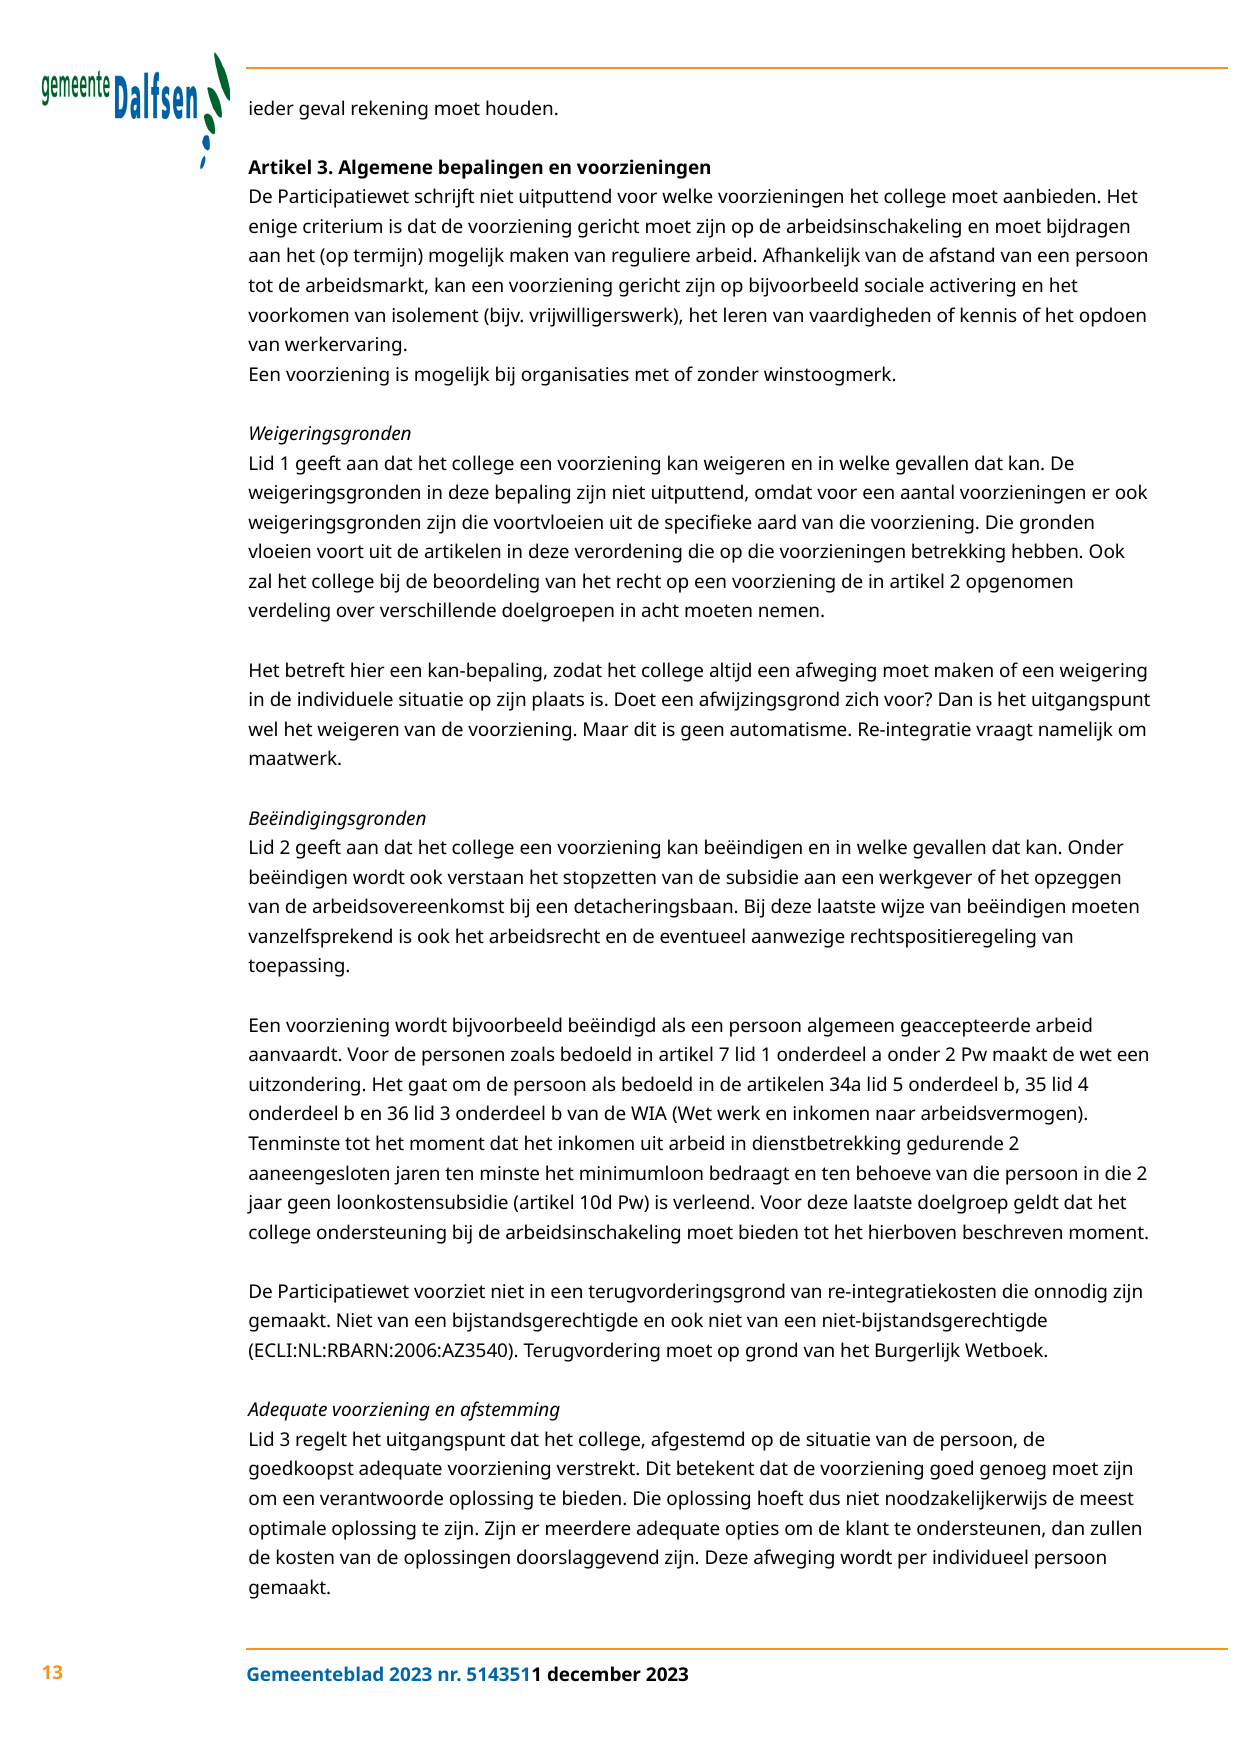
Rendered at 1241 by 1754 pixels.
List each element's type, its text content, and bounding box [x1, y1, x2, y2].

text Lid 2 geeft aan dat het college een voorziening kan beëindigen en in welke gevallen dat kan. Onder beëindigen wordt ook verstaan het stopzetten van de subsidie aan een werkgever of het opzeggen van de arbeidsovereenkomst bij een detacheringsbaan. Bij deze laatste wijze van beëindigen moeten vanzelfsprekend is ook het arbeidsrecht en de eventueel aanwezige rechtspositieregeling van toepassing. [248, 834, 1152, 978]
text Artikel 3. Algemene bepalingen en voorzieningen [248, 154, 1152, 180]
text Het betreft hier een kan-bepaling, zodat het college altijd een afweging moet maken of een weigering in de individuele situatie op zijn plaats is. Doet een afwijzingsgrond zich voor? Dan is het uitgangspunt wel het weigeren van de voorziening. Maar dit is geen automatisme. Re-integratie vraagt namelijk om maatwerk. [248, 657, 1152, 771]
text Beëindigingsgronden [248, 805, 1152, 831]
text ieder geval rekening moet houden. [248, 95, 1152, 121]
text De Participatiewet voorziet niet in een terugvorderingsgrond van re-integratiekosten die onnodig zijn gemaakt. Niet van een bijstandsgerechtigde en ook niet van een niet-bijstandsgerechtigde (ECLI:NL:RBARN:2006:AZ3540). Terugvordering moet op grond van het Burgerlijk Wetboek. [248, 1278, 1152, 1363]
text Een voorziening is mogelijk bij organisaties met of zonder winstoogmerk. [248, 361, 1152, 387]
text De Participatiewet schrijft niet uitputtend voor welke voorzieningen het college moet aanbieden. Het enige criterium is dat de voorziening gericht moet zijn op de arbeidsinschakeling en moet bijdragen aan het (op termijn) mogelijk maken van reguliere arbeid. Afhankelijk van de afstand van een persoon tot de arbeidsmarkt, kan een voorziening gericht zijn op bijvoorbeeld sociale activering en het voorkomen van isolement (bijv. vrijwilligerswerk), het leren van vaardigheden of kennis of het opdoen van werkervaring. [248, 183, 1152, 357]
picture [41, 47, 231, 172]
text Weigeringsgronden [248, 420, 1152, 446]
text Lid 3 regelt het uitgangspunt dat het college, afgestemd op de situatie van de persoon, de goedkoopst adequate voorziening verstrekt. Dit betekent dat de voorziening goed genoeg moet zijn om een verantwoorde oplossing te bieden. Die oplossing hoeft dus niet noodzakelijkerwijs de meest optimale oplossing te zijn. Zijn er meerdere adequate opties om de klant te ondersteunen, dan zullen de kosten van de oplossingen doorslaggevend zijn. Deze afweging wordt per individueel persoon gemaakt. [248, 1426, 1152, 1600]
text Lid 1 geeft aan dat het college een voorziening kan weigeren en in welke gevallen dat kan. De weigeringsgronden in deze bepaling zijn niet uitputtend, omdat voor een aantal voorzieningen er ook weigeringsgronden zijn die voortvloeien uit de specifieke aard van die voorziening. Die gronden vloeien voort uit de artikelen in deze verordening die op die voorzieningen betrekking hebben. Ook zal het college bij de beoordeling van het recht op een voorziening de in artikel 2 opgenomen verdeling over verschillende doelgroepen in acht moeten nemen. [248, 450, 1152, 623]
text Adequate voorziening en afstemming [248, 1396, 1152, 1422]
text Een voorziening wordt bijvoorbeeld beëindigd als een persoon algemeen geaccepteerde arbeid aanvaardt. Voor de personen zoals bedoeld in artikel 7 lid 1 onderdeel a onder 2 Pw maakt de wet een uitzondering. Het gaat om de persoon als bedoeld in de artikelen 34a lid 5 onderdeel b, 35 lid 4 onderdeel b en 36 lid 3 onderdeel b van de WIA (Wet werk en inkomen naar arbeidsvermogen). Tenminste tot het moment dat het inkomen uit arbeid in dienstbetrekking gedurende 2 aaneengesloten jaren ten minste het minimumloon bedraagt en ten behoeve van die persoon in die 2 jaar geen loonkostensubsidie (artikel 10d Pw) is verleend. Voor deze laatste doelgroep geldt dat het college ondersteuning bij de arbeidsinschakeling moet bieden tot het hierboven beschreven moment. [248, 1012, 1152, 1245]
